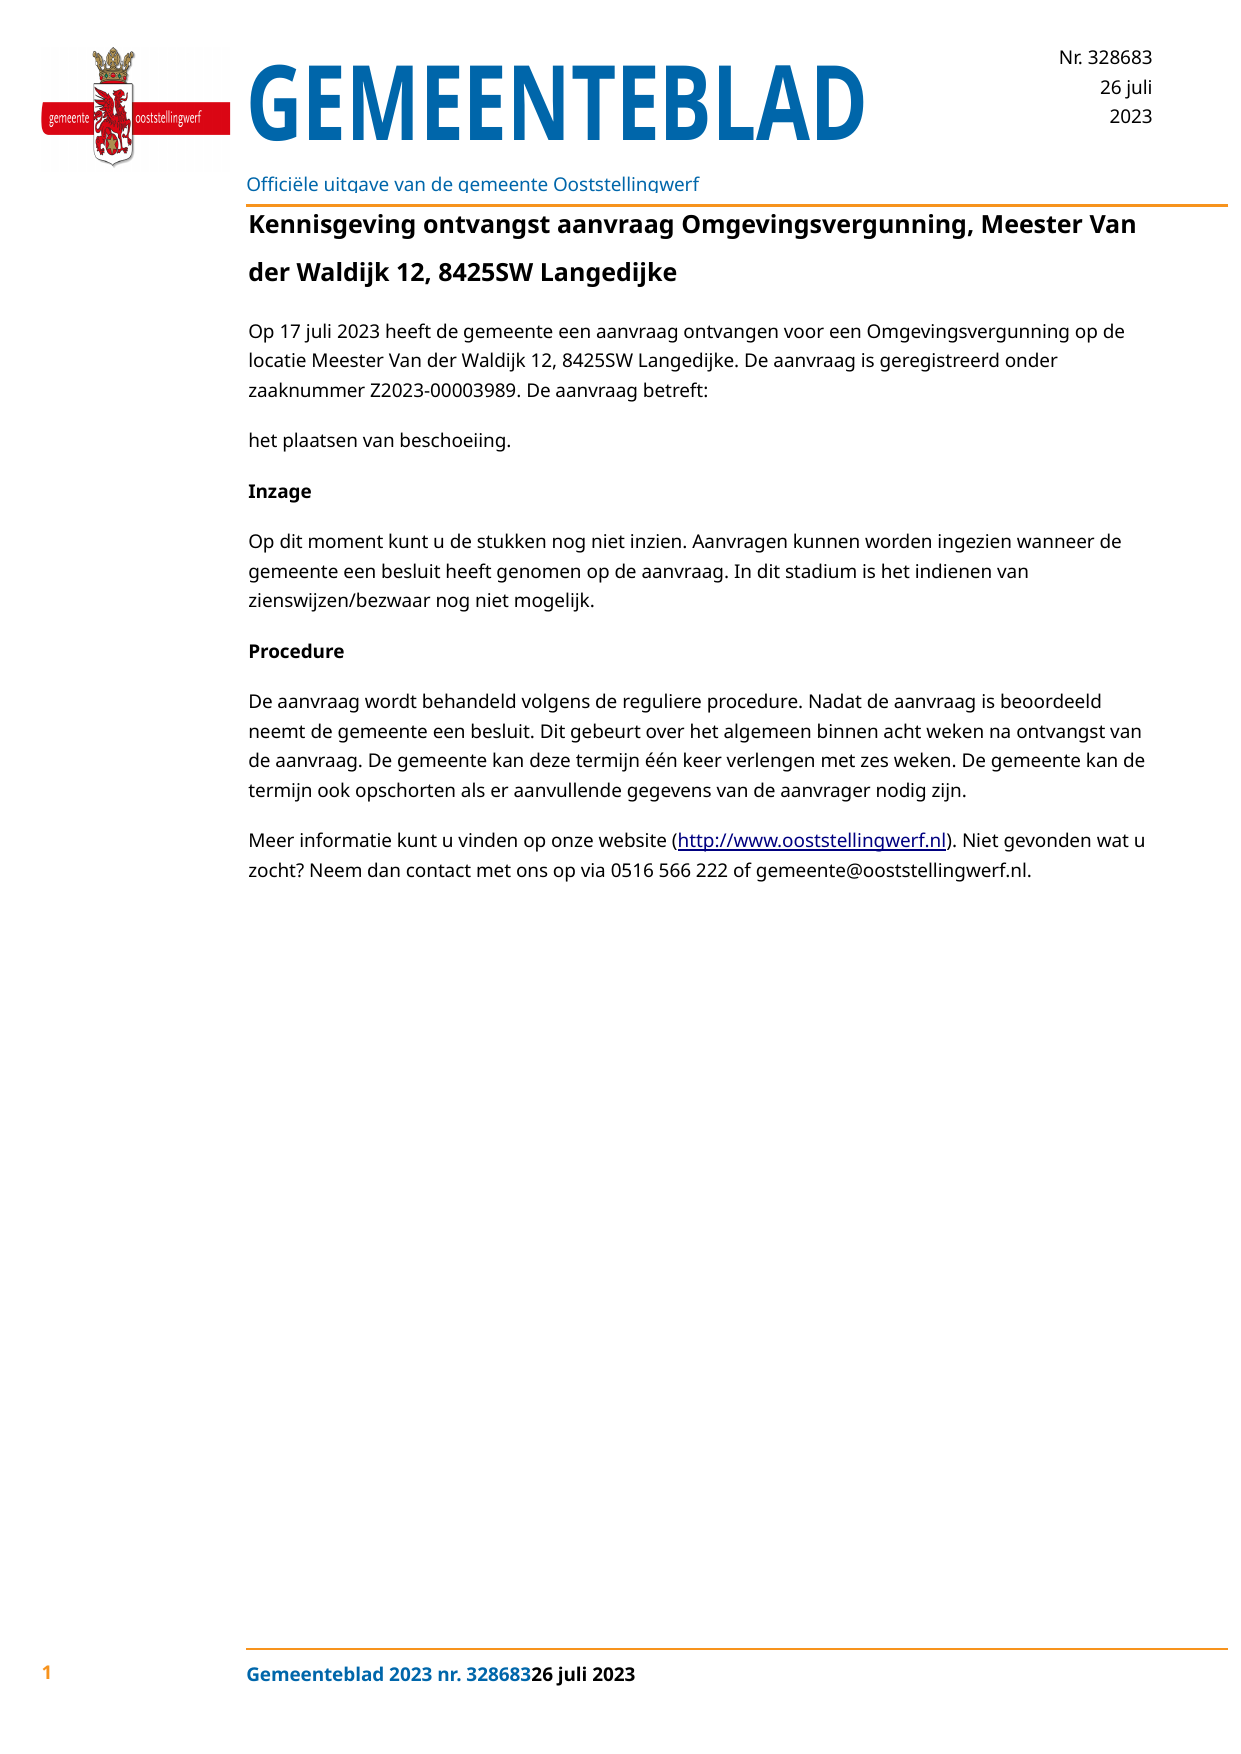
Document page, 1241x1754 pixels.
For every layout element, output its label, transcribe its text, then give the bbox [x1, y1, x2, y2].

text Op dit moment kunt u de stukken nog niet inzien. Aanvragen kunnen worden ingezien wanneer de gemeente een besluit heeft genomen op de aanvraag. In dit stadium is het indienen van zienswijzen/bezwaar nog niet mogelijk. [248, 528, 1152, 613]
text Op 17 juli 2023 heeft de gemeente een aanvraag ontvangen voor een Omgevingsvergunning op de locatie Meester Van der Waldijk 12, 8425SW Langedijke. De aanvraag is geregistreerd onder zaaknummer Z2023-00003989. De aanvraag betreft: [248, 318, 1152, 403]
text het plaatsen van beschoeiing. [248, 427, 1152, 453]
text Meer informatie kunt u vinden op onze website (http://www.ooststellingwerf.nl). Niet gevonden wat u zocht? Neem dan contact met ons op via 0516 566 222 of gemeente@ooststellingwerf.nl. [248, 827, 1152, 883]
text De aanvraag wordt behandeld volgens de reguliere procedure. Nadat de aanvraag is beoordeeld neemt de gemeente een besluit. Dit gebeurt over het algemeen binnen acht weken na ontvangst van de aanvraag. De gemeente kan deze termijn één keer verlengen met zes weken. De gemeente kan de termijn ook opschorten als er aanvullende gegevens van de aanvrager nodig zijn. [248, 688, 1152, 803]
text Inzage [248, 478, 1152, 504]
text Procedure [248, 638, 1152, 664]
picture [41, 47, 231, 172]
text Kennisgeving ontvangst aanvraag Omgevingsvergunning, Meester Van der Waldijk 12, 8425SW Langedijke [248, 207, 1152, 288]
